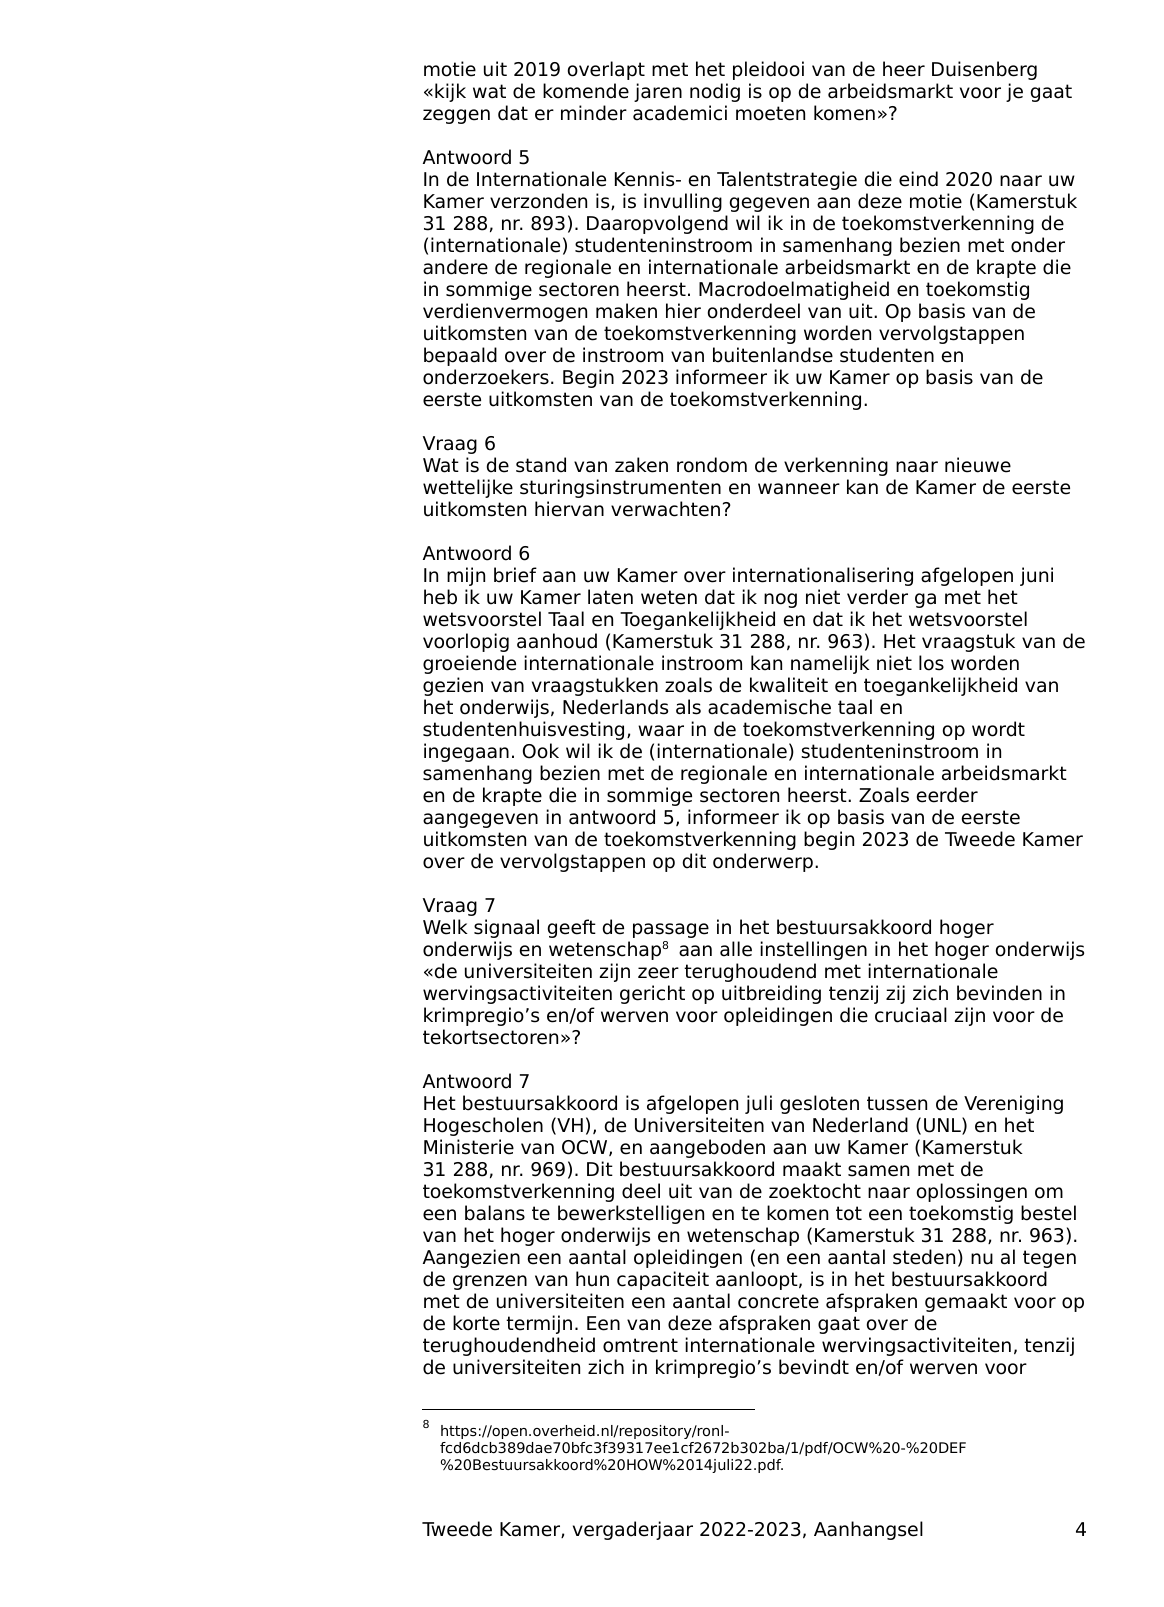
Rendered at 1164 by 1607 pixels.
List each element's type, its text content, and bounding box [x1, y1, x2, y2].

text Vraag 7 [422, 895, 1087, 917]
text https://open.overheid.nl/repository/ronl-fcd6dcb389dae70bfc3f39317ee1cf2672b302ba/1/pdf/OCW%20-%20DEF%20Bestuursakkoord%20HOW%2014juli22.pdf. [422, 1418, 1087, 1474]
text Antwoord 7 [422, 1071, 1087, 1093]
text Antwoord 6 [422, 543, 1087, 565]
text Het bestuursakkoord is afgelopen juli gesloten tussen de Vereniging Hogescholen (VH), de Universiteiten van Nederland (UNL) en het Ministerie van OCW, en aangeboden aan uw Kamer (Kamerstuk 31 288, nr. 969). Dit bestuursakkoord maakt samen met de toekomstverkenning deel uit van de zoektocht naar oplossingen om een balans te bewerkstelligen en te komen tot een toekomstig bestel van het hoger onderwijs en wetenschap (Kamerstuk 31 288, nr. 963). Aangezien een aantal opleidingen (en een aantal steden) nu al tegen de grenzen van hun capaciteit aanloopt, is in het bestuursakkoord met de universiteiten een aantal concrete afspraken gemaakt voor op de korte termijn. Een van deze afspraken gaat over de terughoudendheid omtrent internationale wervingsactiviteiten, tenzij de universiteiten zich in krimpregio’s bevindt en/of werven voor [422, 1093, 1087, 1379]
text In de Internationale Kennis- en Talentstrategie die eind 2020 naar uw Kamer verzonden is, is invulling gegeven aan deze motie (Kamerstuk 31 288, nr. 893). Daaropvolgend wil ik in de toekomstverkenning de (internationale) studenteninstroom in samenhang bezien met onder andere de regionale en internationale arbeidsmarkt en de krapte die in sommige sectoren heerst. Macrodoelmatigheid en toekomstig verdienvermogen maken hier onderdeel van uit. Op basis van de uitkomsten van de toekomstverkenning worden vervolgstappen bepaald over de instroom van buitenlandse studenten en onderzoekers. Begin 2023 informeer ik uw Kamer op basis van de eerste uitkomsten van de toekomstverkenning. [422, 169, 1087, 411]
text Vraag 6 [422, 433, 1087, 455]
text Welk signaal geeft de passage in het bestuursakkoord hoger onderwijs en wetenschap aan alle instellingen in het hoger onderwijs «de universiteiten zijn zeer terughoudend met internationale wervingsactiviteiten gericht op uitbreiding tenzij zij zich bevinden in krimpregio’s en/of werven voor opleidingen die cruciaal zijn voor de tekortsectoren»? [422, 917, 1087, 1049]
text Wat is de stand van zaken rondom de verkenning naar nieuwe wettelijke sturingsinstrumenten en wanneer kan de Kamer de eerste uitkomsten hiervan verwachten? [422, 455, 1087, 521]
text Antwoord 5 [422, 147, 1087, 169]
text In mijn brief aan uw Kamer over internationalisering afgelopen juni heb ik uw Kamer laten weten dat ik nog niet verder ga met het wetsvoorstel Taal en Toegankelijkheid en dat ik het wetsvoorstel voorlopig aanhoud (Kamerstuk 31 288, nr. 963). Het vraagstuk van de groeiende internationale instroom kan namelijk niet los worden gezien van vraagstukken zoals de kwaliteit en toegankelijkheid van het onderwijs, Nederlands als academische taal en studentenhuisvesting, waar in de toekomstverkenning op wordt ingegaan. Ook wil ik de (internationale) studenteninstroom in samenhang bezien met de regionale en internationale arbeidsmarkt en de krapte die in sommige sectoren heerst. Zoals eerder aangegeven in antwoord 5, informeer ik op basis van de eerste uitkomsten van de toekomstverkenning begin 2023 de Tweede Kamer over de vervolgstappen op dit onderwerp. [422, 565, 1087, 873]
text motie uit 2019 overlapt met het pleidooi van de heer Duisenberg «kijk wat de komende jaren nodig is op de arbeidsmarkt voor je gaat zeggen dat er minder academici moeten komen»? [422, 59, 1087, 125]
